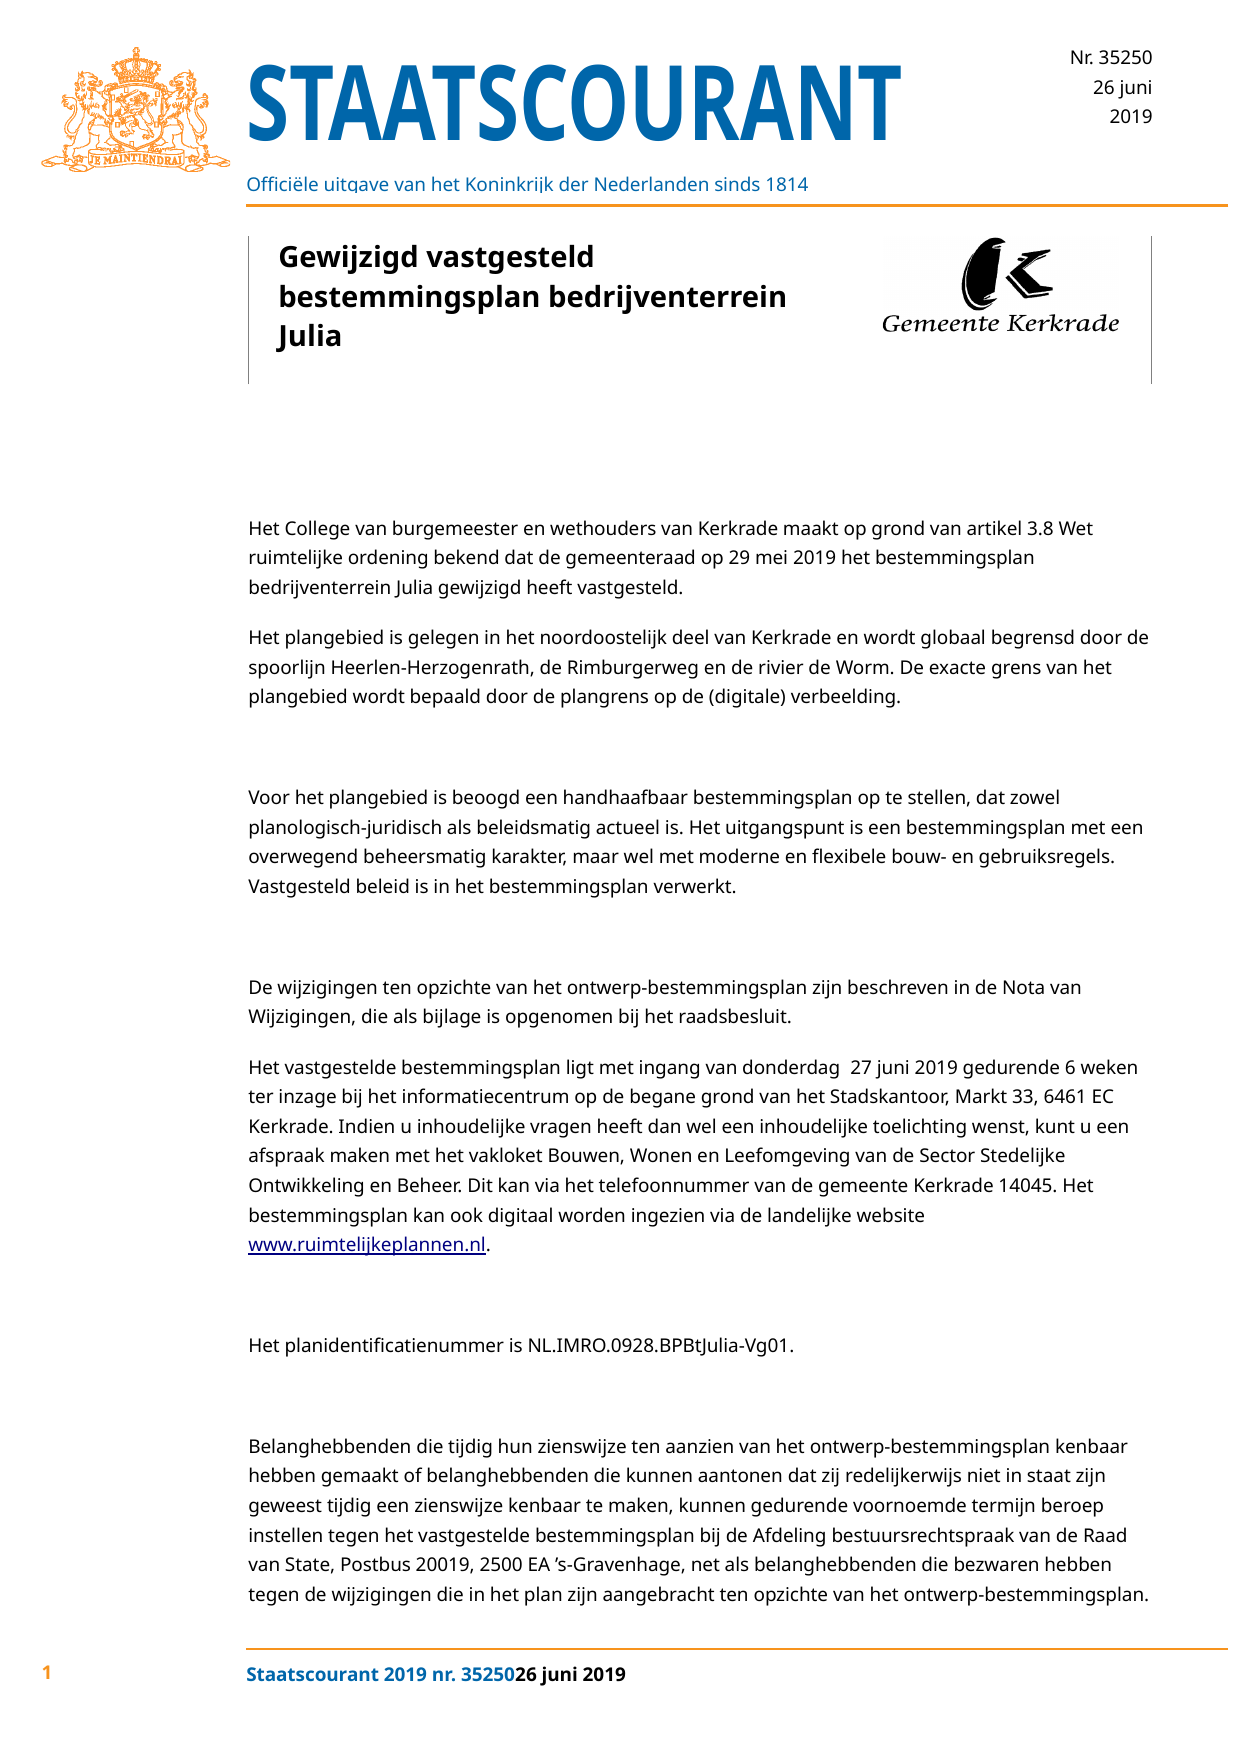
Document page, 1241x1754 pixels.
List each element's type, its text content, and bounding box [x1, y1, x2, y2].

picture [41, 47, 231, 172]
picture [882, 236, 1119, 332]
table_header [850, 236, 1151, 384]
text Het vastgestelde bestemmingsplan ligt met ingang van donderdag 27 juni 2019 gedurende 6 weken ter inzage bij het informatiecentrum op de begane grond van het Stadskantoor, Markt 33, 6461 EC Kerkrade. Indien u inhoudelijke vragen heeft dan wel een inhoudelijke toelichting wenst, kunt u een afspraak maken met het vakloket Bouwen, Wonen en Leefomgeving van de Sector Stedelijke Ontwikkeling en Beheer. Dit kan via het telefoonnummer van de gemeente Kerkrade 14045. Het bestemmingsplan kan ook digitaal worden ingezien via de landelijke website www.ruimtelijkeplannen.nl. [248, 1054, 1152, 1257]
text Belanghebbenden die tijdig hun zienswijze ten aanzien van het ontwerp-bestemmingsplan kenbaar hebben gemaakt of belanghebbenden die kunnen aantonen dat zij redelijkerwijs niet in staat zijn geweest tijdig een zienswijze kenbaar te maken, kunnen gedurende voornoemde termijn beroep instellen tegen het vastgestelde bestemmingsplan bij de Afdeling bestuursrechtspraak van de Raad van State, Postbus 20019, 2500 EA ’s-Gravenhage, net als belanghebbenden die bezwaren hebben tegen de wijzigingen die in het plan zijn aangebracht ten opzichte van het ontwerp-bestemmingsplan. [248, 1433, 1152, 1607]
text De wijzigingen ten opzichte van het ontwerp-bestemmingsplan zijn beschreven in de Nota van Wijzigingen, die als bijlage is opgenomen bij het raadsbesluit. [248, 974, 1152, 1029]
text Het planidentificatienummer is NL.IMRO.0928.BPBtJulia-Vg01. [248, 1332, 1152, 1358]
text Het plangebied is gelegen in het noordoostelijk deel van Kerkrade en wordt globaal begrensd door de spoorlijn Heerlen-Herzogenrath, de Rimburgerweg en de rivier de Worm. De exacte grens van het plangebied wordt bepaald door de plangrens op de (digitale) verbeelding. [248, 624, 1152, 709]
text Het College van burgemeester en wethouders van Kerkrade maakt op grond van artikel 3.8 Wet ruimtelijke ordening bekend dat de gemeenteraad op 29 mei 2019 het bestemmingsplan bedrijventerrein Julia gewijzigd heeft vastgesteld. [248, 515, 1152, 600]
text Voor het plangebied is beoogd een handhaafbaar bestemmingsplan op te stellen, dat zowel planologisch-juridisch als beleidsmatig actueel is. Het uitgangspunt is een bestemmingsplan met een overwegend beheersmatig karakter, maar wel met moderne en flexibele bouw- en gebruiksregels. Vastgesteld beleid is in het bestemmingsplan verwerkt. [248, 784, 1152, 899]
table_header Gewijzigd vastgesteld bestemmingsplan bedrijventerrein Julia [249, 236, 850, 384]
